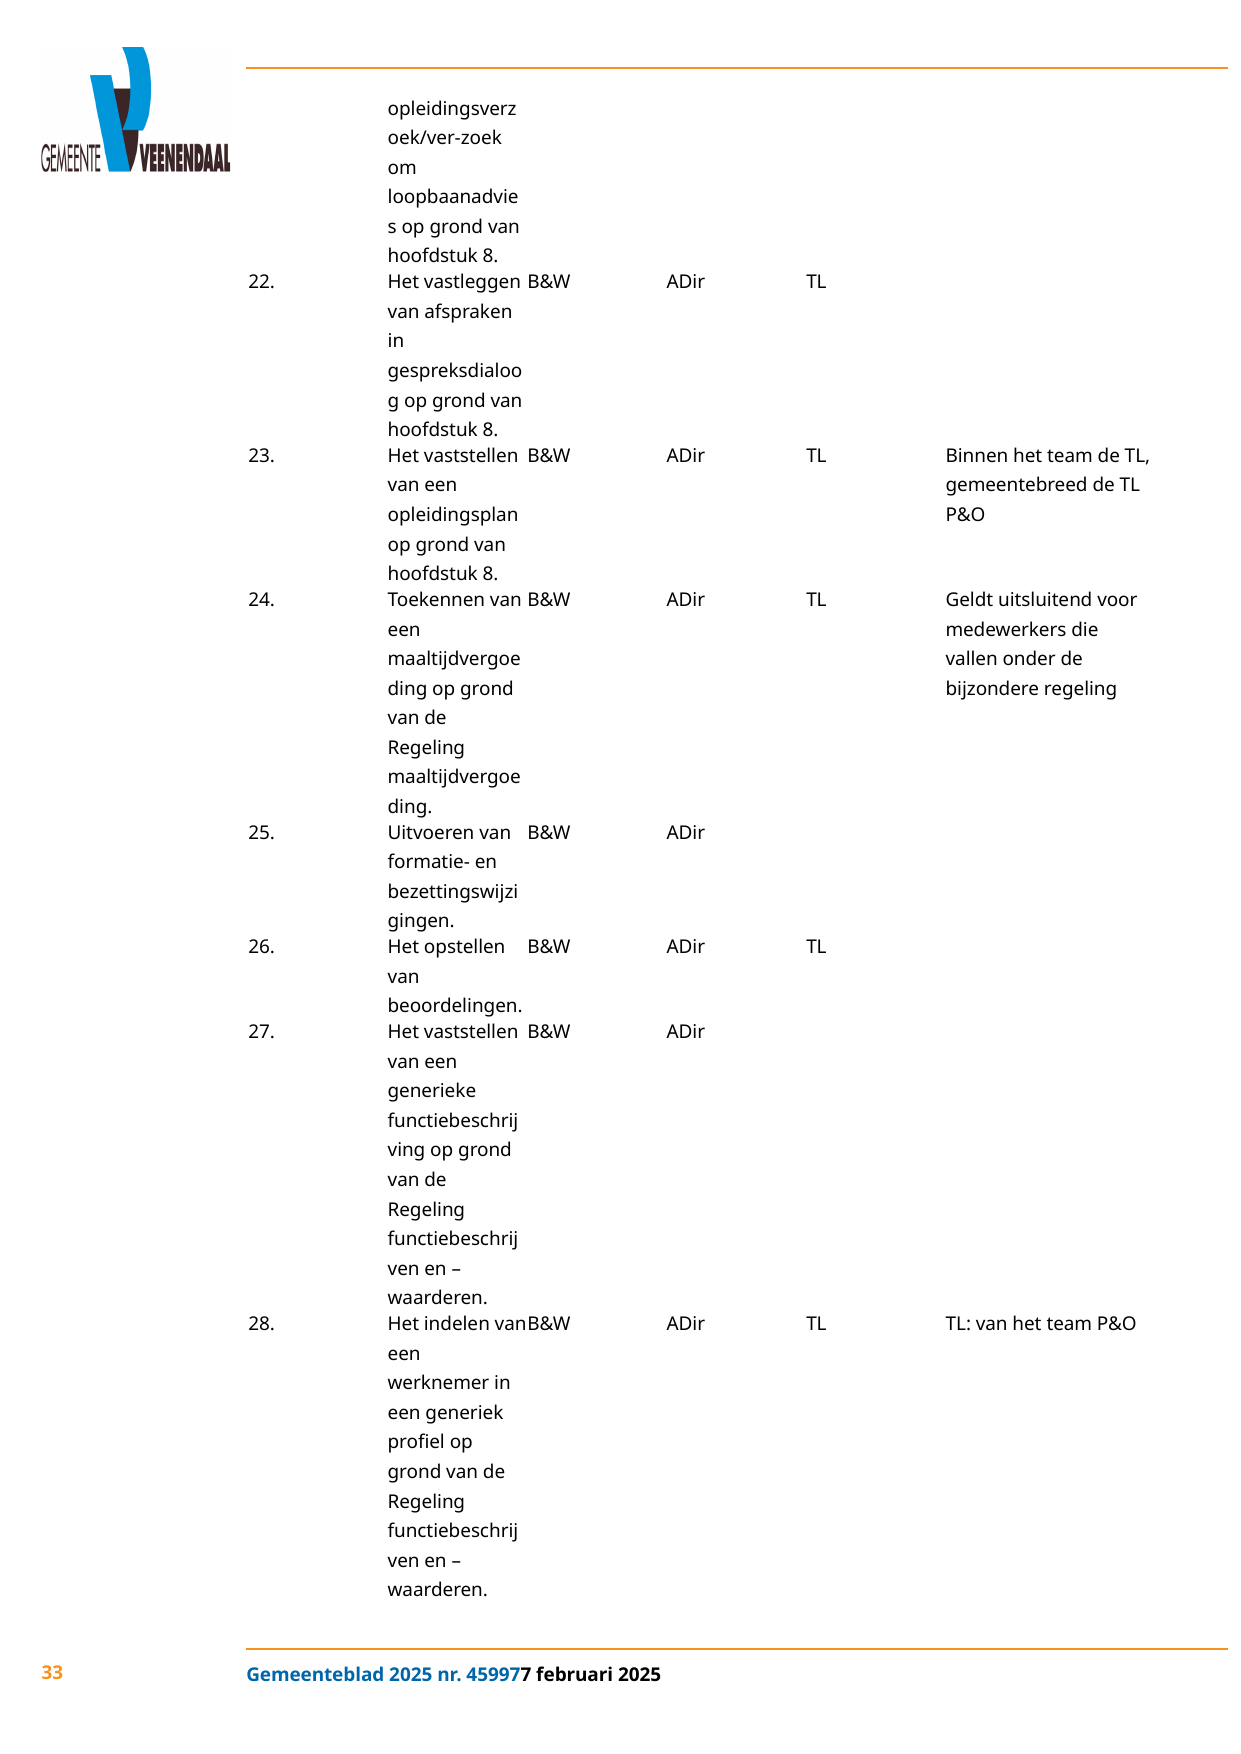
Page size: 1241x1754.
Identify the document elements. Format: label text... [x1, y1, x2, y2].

table_cell 22. [248, 269, 387, 442]
table_cell Toekennen van een maaltijdvergoeding op grond van de Regeling maaltijdvergoeding. [388, 586, 527, 819]
table_cell Het vastleggen van afspraken in gespreksdialoog op grond van hoofdstuk 8. [388, 269, 527, 442]
table_cell TL [806, 1310, 945, 1602]
table_cell ADir [666, 819, 806, 933]
table_cell [806, 95, 945, 268]
table_cell ADir [666, 269, 806, 442]
table_cell B&W [527, 269, 666, 442]
table_cell [248, 95, 387, 268]
table_cell [666, 95, 806, 268]
table_cell 28. [248, 1310, 387, 1602]
table_cell [945, 934, 1152, 1018]
table_cell ADir [666, 1018, 806, 1310]
table_cell Het opstellen van beoordelingen. [388, 934, 527, 1018]
table_cell 23. [248, 442, 387, 586]
table_cell Het vaststellen van een opleidingsplan op grond van hoofdstuk 8. [388, 442, 527, 586]
table_cell [945, 269, 1152, 442]
table_cell [945, 95, 1152, 268]
table_cell B&W [527, 819, 666, 933]
table_cell B&W [527, 1018, 666, 1310]
table_cell TL [806, 934, 945, 1018]
table_cell B&W [527, 586, 666, 819]
table_cell B&W [527, 934, 666, 1018]
table_cell 25. [248, 819, 387, 933]
table_cell Het vaststellen van een generieke functiebeschrijving op grond van de Regeling functiebeschrijven en – waarderen. [388, 1018, 527, 1310]
table_cell Het indelen van een werknemer in een generiek profiel op grond van de Regeling functiebeschrijven en –waarderen. [388, 1310, 527, 1602]
table_cell Geldt uitsluitend voor medewerkers die vallen onder de bijzondere regeling [945, 586, 1152, 819]
table_cell [945, 819, 1152, 933]
table_cell 27. [248, 1018, 387, 1310]
table_cell TL [806, 442, 945, 586]
table_cell 26. [248, 934, 387, 1018]
table_cell opleidingsverzoek/ver-zoek om loopbaanadvies op grond van hoofdstuk 8. [388, 95, 527, 268]
table_cell [527, 95, 666, 268]
picture [41, 47, 130, 172]
table_cell 24. [248, 586, 387, 819]
table_cell Binnen het team de TL, gemeentebreed de TL P&O [945, 442, 1152, 586]
table_cell ADir [666, 1310, 806, 1602]
table_cell B&W [527, 1310, 666, 1602]
table_cell TL [806, 586, 945, 819]
table_cell B&W [527, 442, 666, 586]
table_cell Uitvoeren van formatie- en bezettingswijzigingen. [388, 819, 527, 933]
table_cell TL: van het team P&O [945, 1310, 1152, 1602]
table_cell TL [806, 269, 945, 442]
table_cell ADir [666, 934, 806, 1018]
table_cell ADir [666, 586, 806, 819]
table_cell [945, 1018, 1152, 1310]
table_cell [806, 819, 945, 933]
table_cell [806, 1018, 945, 1310]
table_cell ADir [666, 442, 806, 586]
picture [123, 47, 231, 172]
